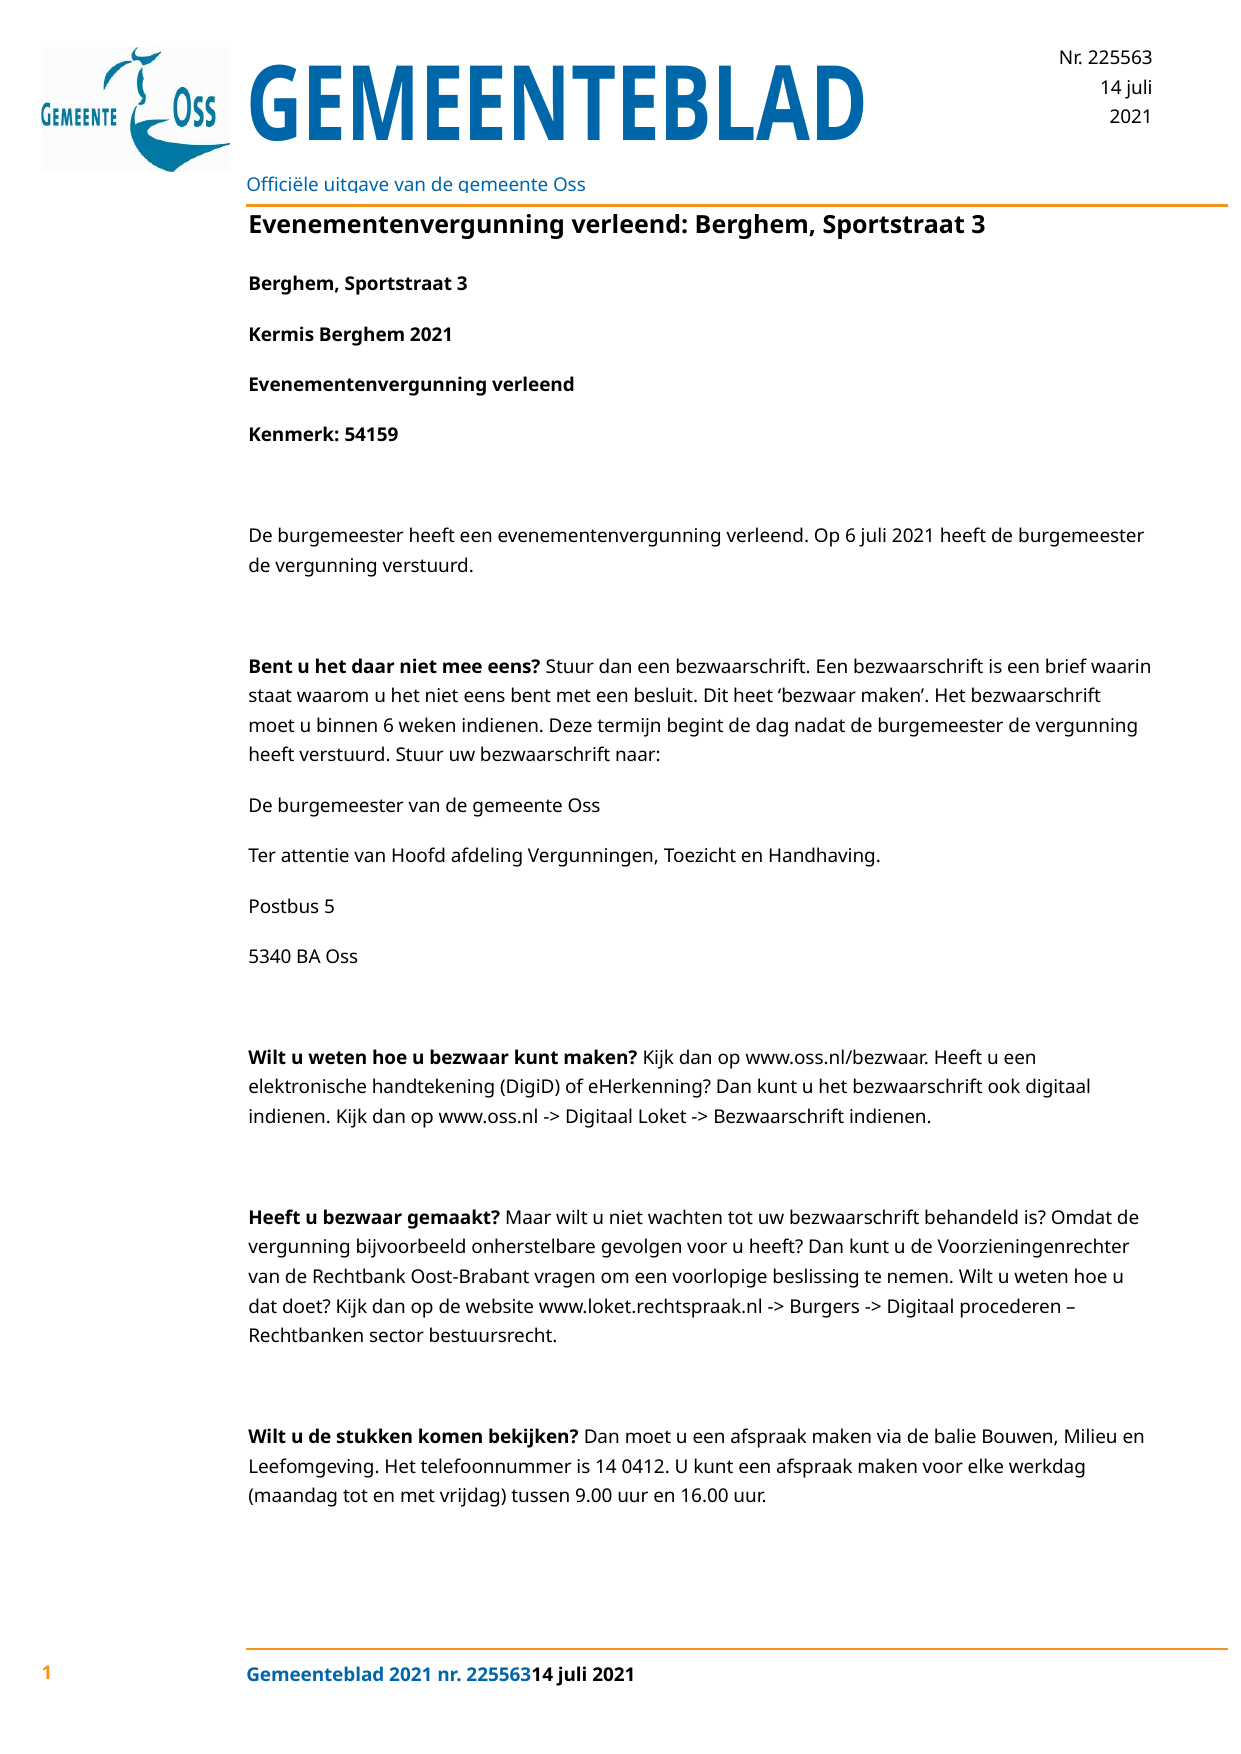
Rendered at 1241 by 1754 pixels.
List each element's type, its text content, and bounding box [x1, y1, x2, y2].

text Evenementenvergunning verleend [248, 371, 1152, 397]
text Bent u het daar niet mee eens? Stuur dan een bezwaarschrift. Een bezwaarschrift is een brief waarin staat waarom u het niet eens bent met een besluit. Dit heet ‘bezwaar maken’. Het bezwaarschrift moet u binnen 6 weken indienen. Deze termijn begint de dag nadat de burgemeester de vergunning heeft verstuurd. Stuur uw bezwaarschrift naar: [248, 653, 1152, 767]
text Wilt u weten hoe u bezwaar kunt maken? Kijk dan op www.oss.nl/bezwaar. Heeft u een elektronische handtekening (DigiD) of eHerkenning? Dan kunt u het bezwaarschrift ook digitaal indienen. Kijk dan op www.oss.nl -> Digitaal Loket -> Bezwaarschrift indienen. [248, 1044, 1152, 1129]
picture [41, 47, 231, 172]
text Heeft u bezwaar gemaakt? Maar wilt u niet wachten tot uw bezwaarschrift behandeld is? Omdat de vergunning bijvoorbeeld onherstelbare gevolgen voor u heeft? Dan kunt u de Voorzieningenrechter van de Rechtbank Oost-Brabant vragen om een voorlopige beslissing te nemen. Wilt u weten hoe u dat doet? Kijk dan op de website www.loket.rechtspraak.nl -> Burgers -> Digitaal procederen – Rechtbanken sector bestuursrecht. [248, 1204, 1152, 1348]
text Berghem, Sportstraat 3 [248, 270, 1152, 296]
text Kermis Berghem 2021 [248, 321, 1152, 346]
text Kenmerk: 54159 [248, 422, 1152, 447]
text De burgemeester van de gemeente Oss [248, 792, 1152, 818]
text Ter attentie van Hoofd afdeling Vergunningen, Toezicht en Handhaving. [248, 842, 1152, 868]
text Postbus 5 [248, 893, 1152, 918]
text Evenementenvergunning verleend: Berghem, Sportstraat 3 [248, 207, 1152, 241]
text Wilt u de stukken komen bekijken? Dan moet u een afspraak maken via de balie Bouwen, Milieu en Leefomgeving. Het telefoonnummer is 14 0412. U kunt een afspraak maken voor elke werkdag (maandag tot en met vrijdag) tussen 9.00 uur en 16.00 uur. [248, 1423, 1152, 1508]
text 5340 BA Oss [248, 943, 1152, 969]
text De burgemeester heeft een evenementenvergunning verleend. Op 6 juli 2021 heeft de burgemeester de vergunning verstuurd. [248, 522, 1152, 578]
